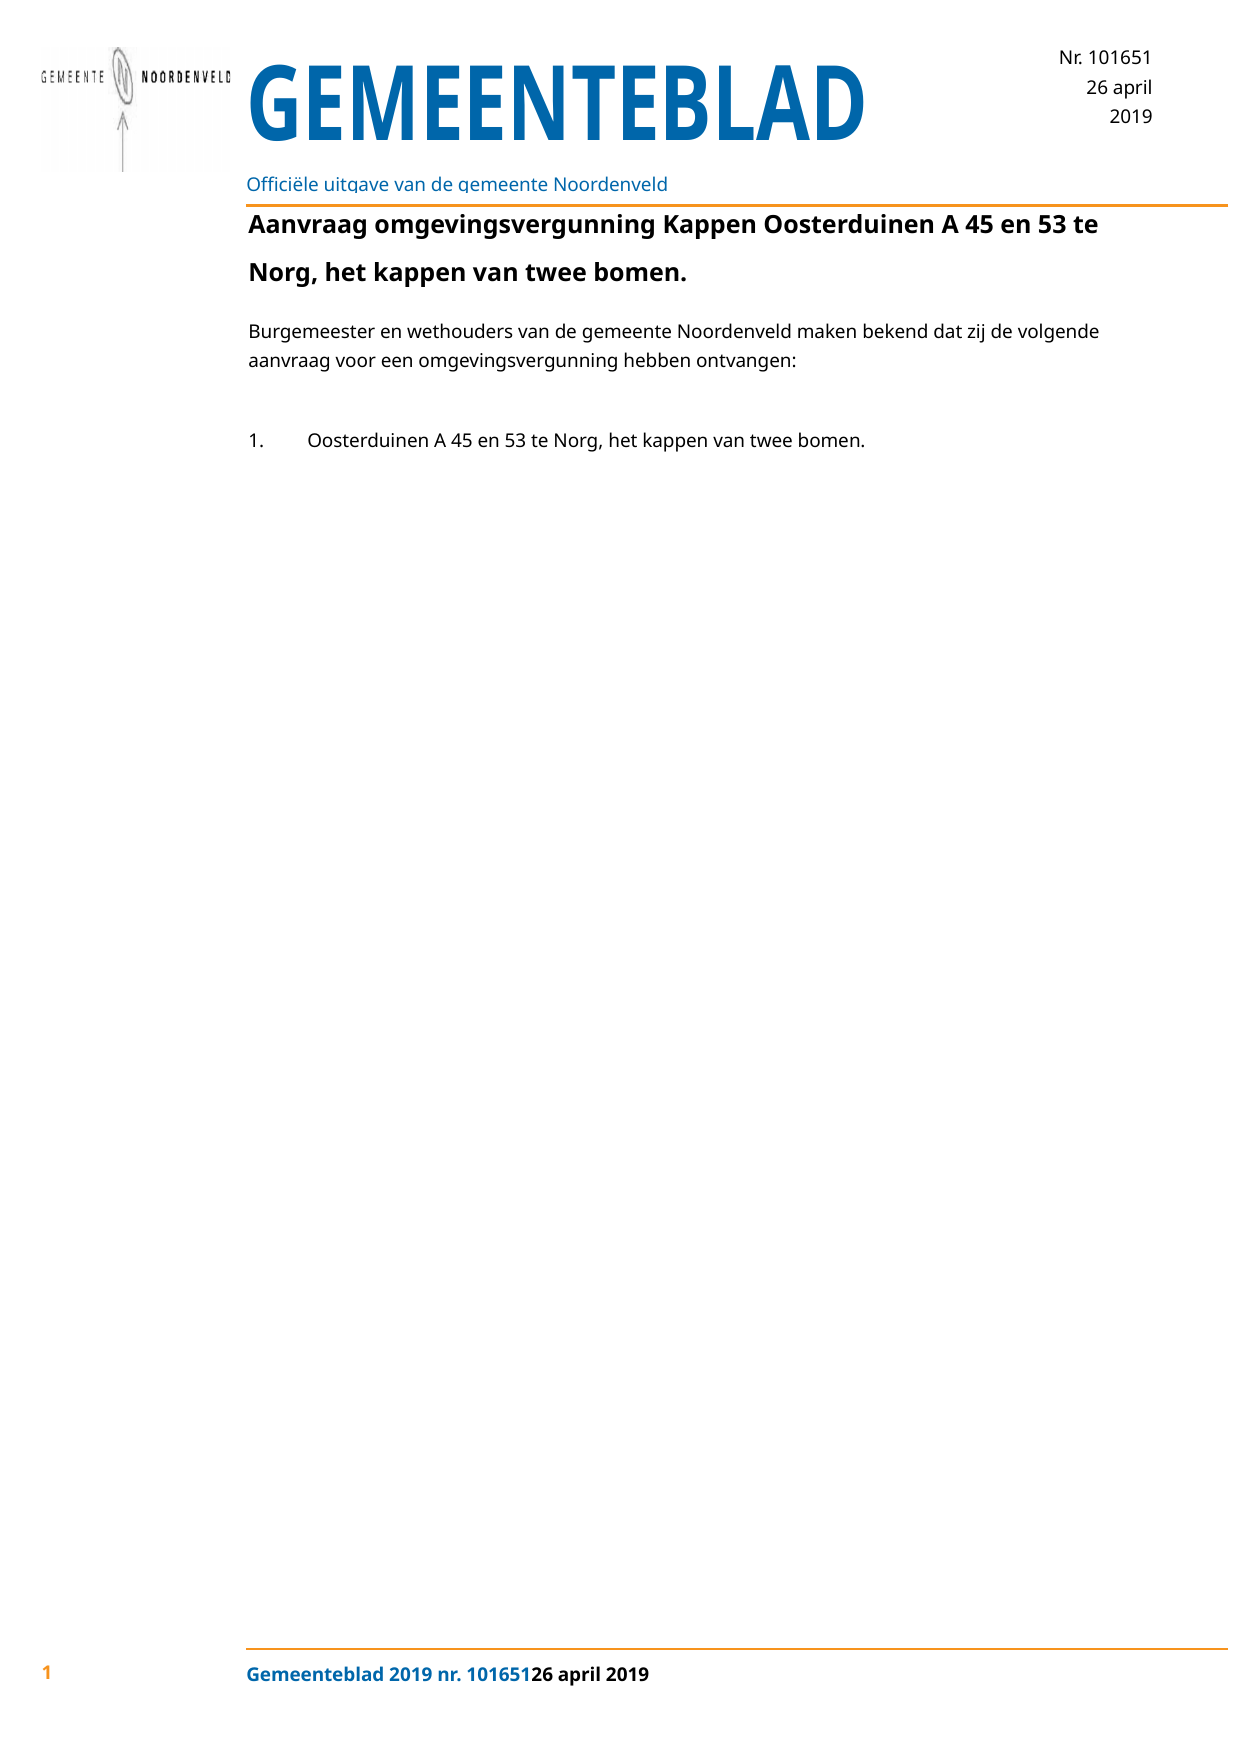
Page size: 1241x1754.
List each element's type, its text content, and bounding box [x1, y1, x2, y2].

text Burgemeester en wethouders van de gemeente Noordenveld maken bekend dat zij de volgende aanvraag voor een omgevingsvergunning hebben ontvangen: [248, 318, 1152, 373]
picture [41, 47, 231, 172]
text Aanvraag omgevingsvergunning Kappen Oosterduinen A 45 en 53 te Norg, het kappen van twee bomen. [248, 207, 1152, 288]
list Oosterduinen A 45 en 53 te Norg, het kappen van twee bomen. [248, 427, 1152, 453]
